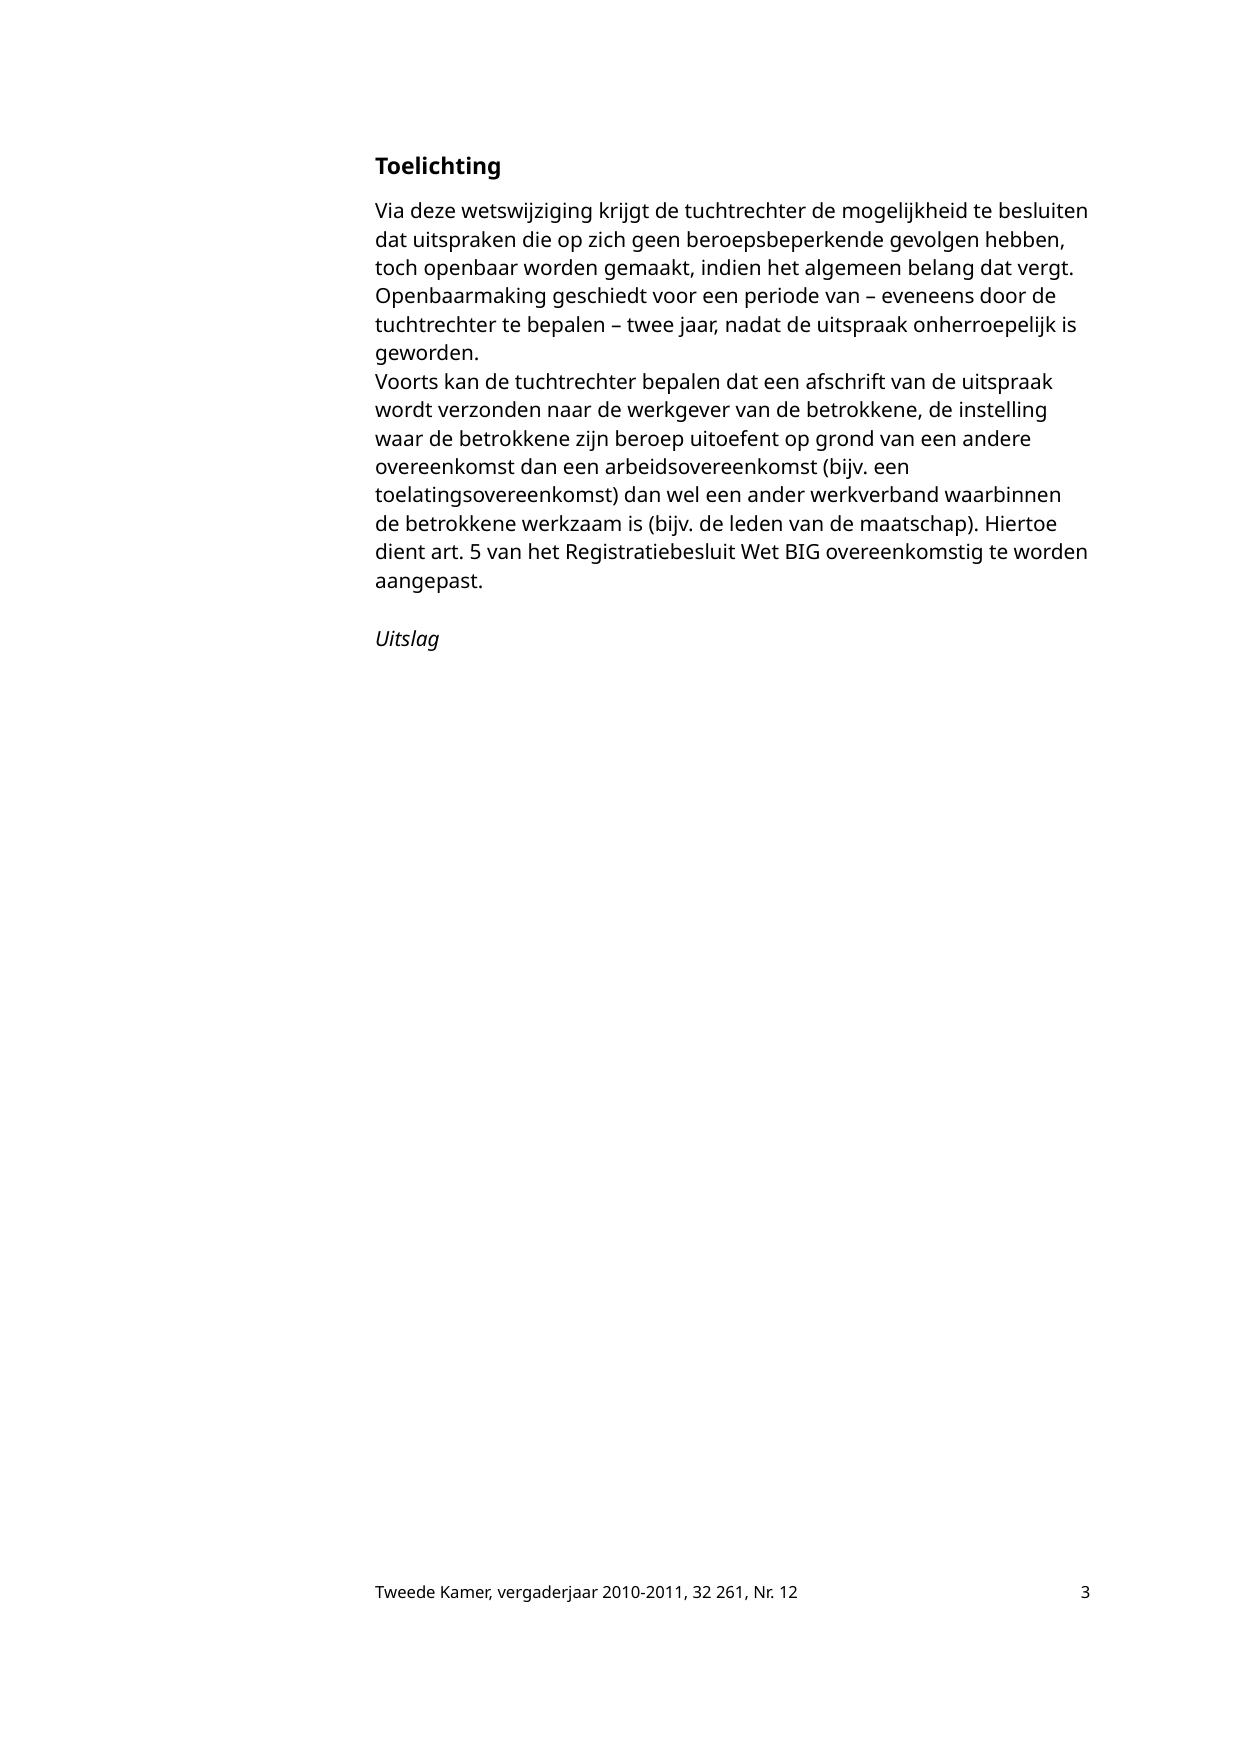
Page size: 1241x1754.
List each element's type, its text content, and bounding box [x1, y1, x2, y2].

text Via deze wetswijziging krijgt de tuchtrechter de mogelijkheid te besluiten dat uitspraken die op zich geen beroepsbeperkende gevolgen hebben, toch openbaar worden gemaakt, indien het algemeen belang dat vergt. Openbaarmaking geschiedt voor een periode van – eveneens door de tuchtrechter te bepalen – twee jaar, nadat de uitspraak onherroepelijk is geworden. [375, 196, 1090, 367]
text Voorts kan de tuchtrechter bepalen dat een afschrift van de uitspraak wordt verzonden naar de werkgever van de betrokkene, de instelling waar de betrokkene zijn beroep uitoefent op grond van een andere overeenkomst dan een arbeidsovereenkomst (bijv. een toelatingsovereenkomst) dan wel een ander werkverband waarbinnen de betrokkene werkzaam is (bijv. de leden van de maatschap). Hiertoe dient art. 5 van het Registratiebesluit Wet BIG overeenkomstig te worden aangepast. [375, 367, 1090, 594]
subtitle Toelichting [375, 150, 1090, 181]
text Uitslag [375, 624, 1090, 653]
